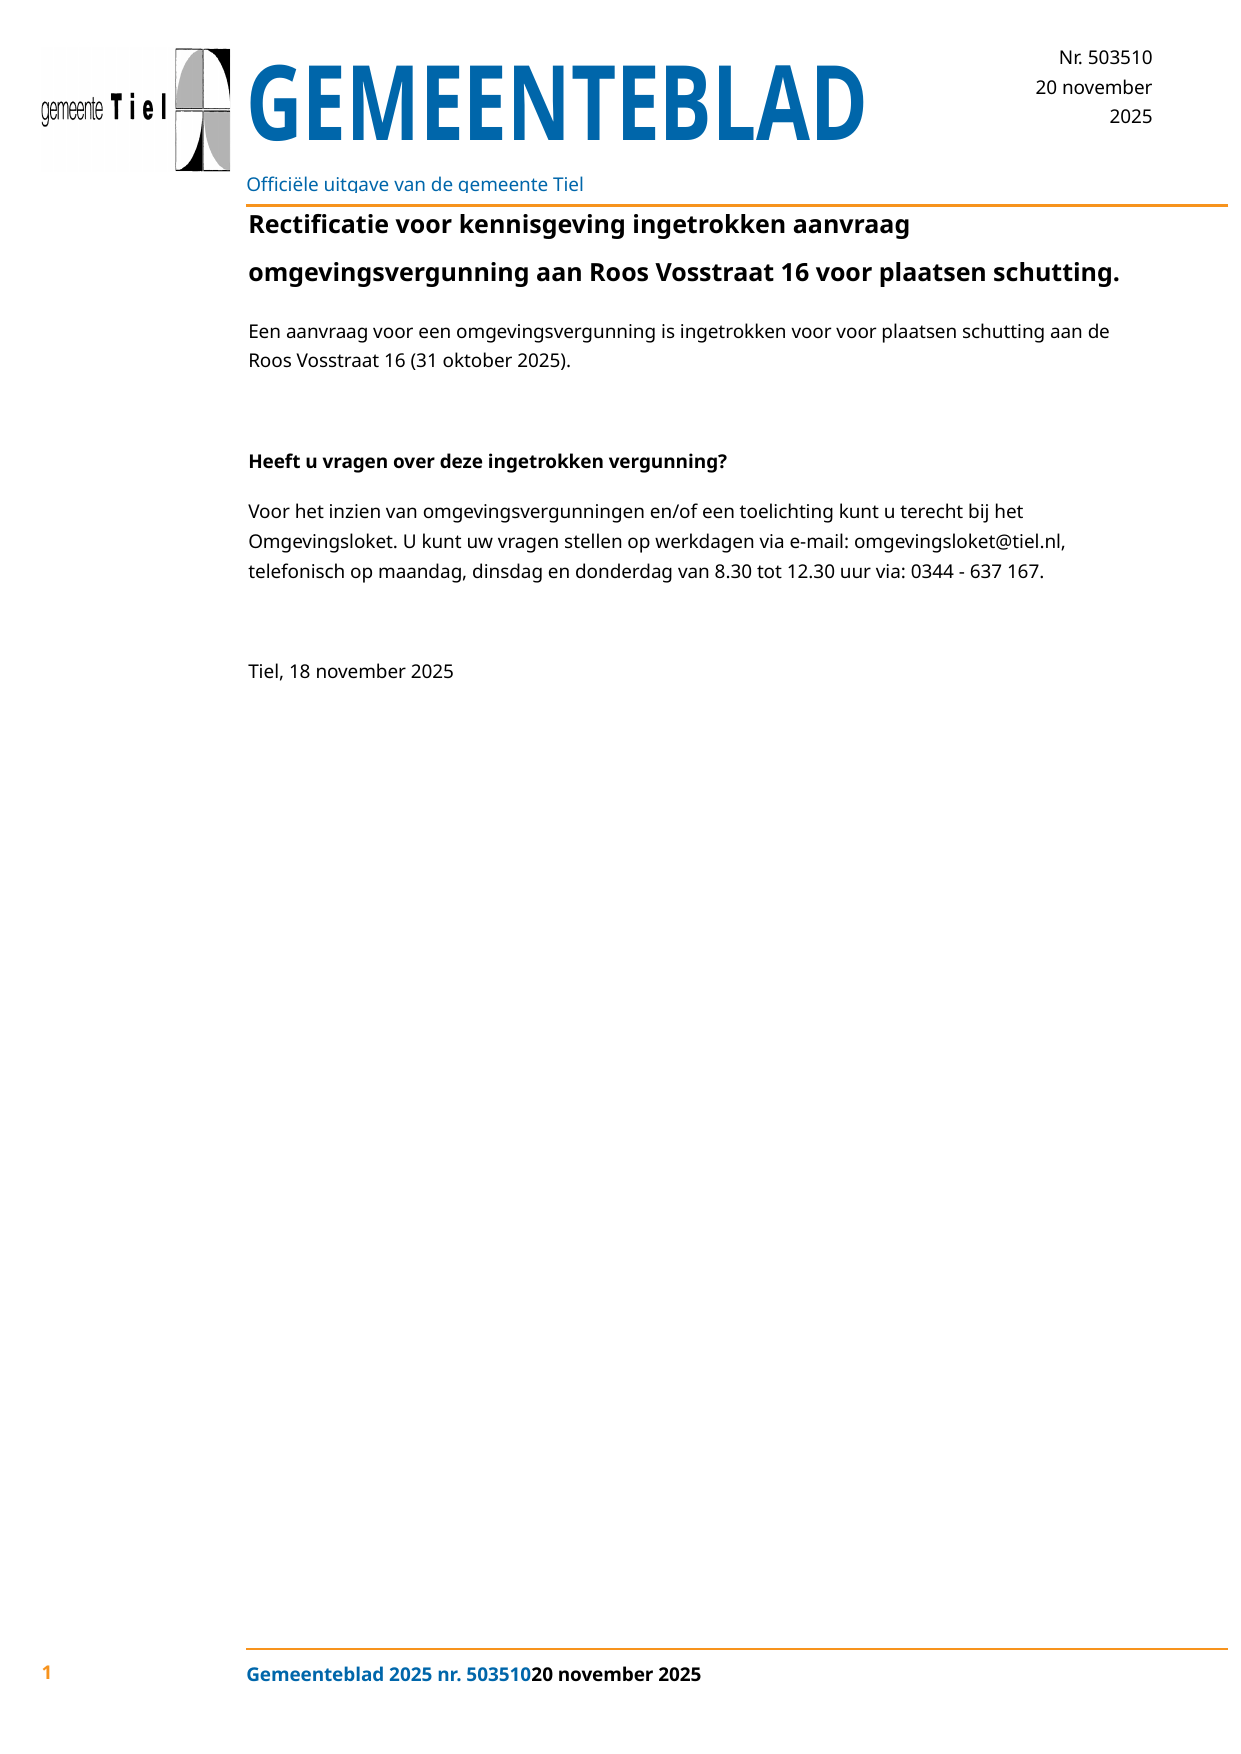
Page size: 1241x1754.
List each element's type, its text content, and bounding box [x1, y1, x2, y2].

text Voor het inzien van omgevingsvergunningen en/of een toelichting kunt u terecht bij het Omgevingsloket. U kunt uw vragen stellen op werkdagen via e-mail: omgevingsloket@tiel.nl, telefonisch op maandag, dinsdag en donderdag van 8.30 tot 12.30 uur via: 0344 - 637 167. [248, 499, 1152, 584]
text Een aanvraag voor een omgevingsvergunning is ingetrokken voor voor plaatsen schutting aan de Roos Vosstraat 16 (31 oktober 2025). [248, 318, 1152, 373]
picture [41, 47, 231, 172]
text Heeft u vragen over deze ingetrokken vergunning? [248, 448, 1152, 474]
text Tiel, 18 november 2025 [248, 659, 1152, 684]
text Rectificatie voor kennisgeving ingetrokken aanvraag omgevingsvergunning aan Roos Vosstraat 16 voor plaatsen schutting. [248, 207, 1152, 288]
